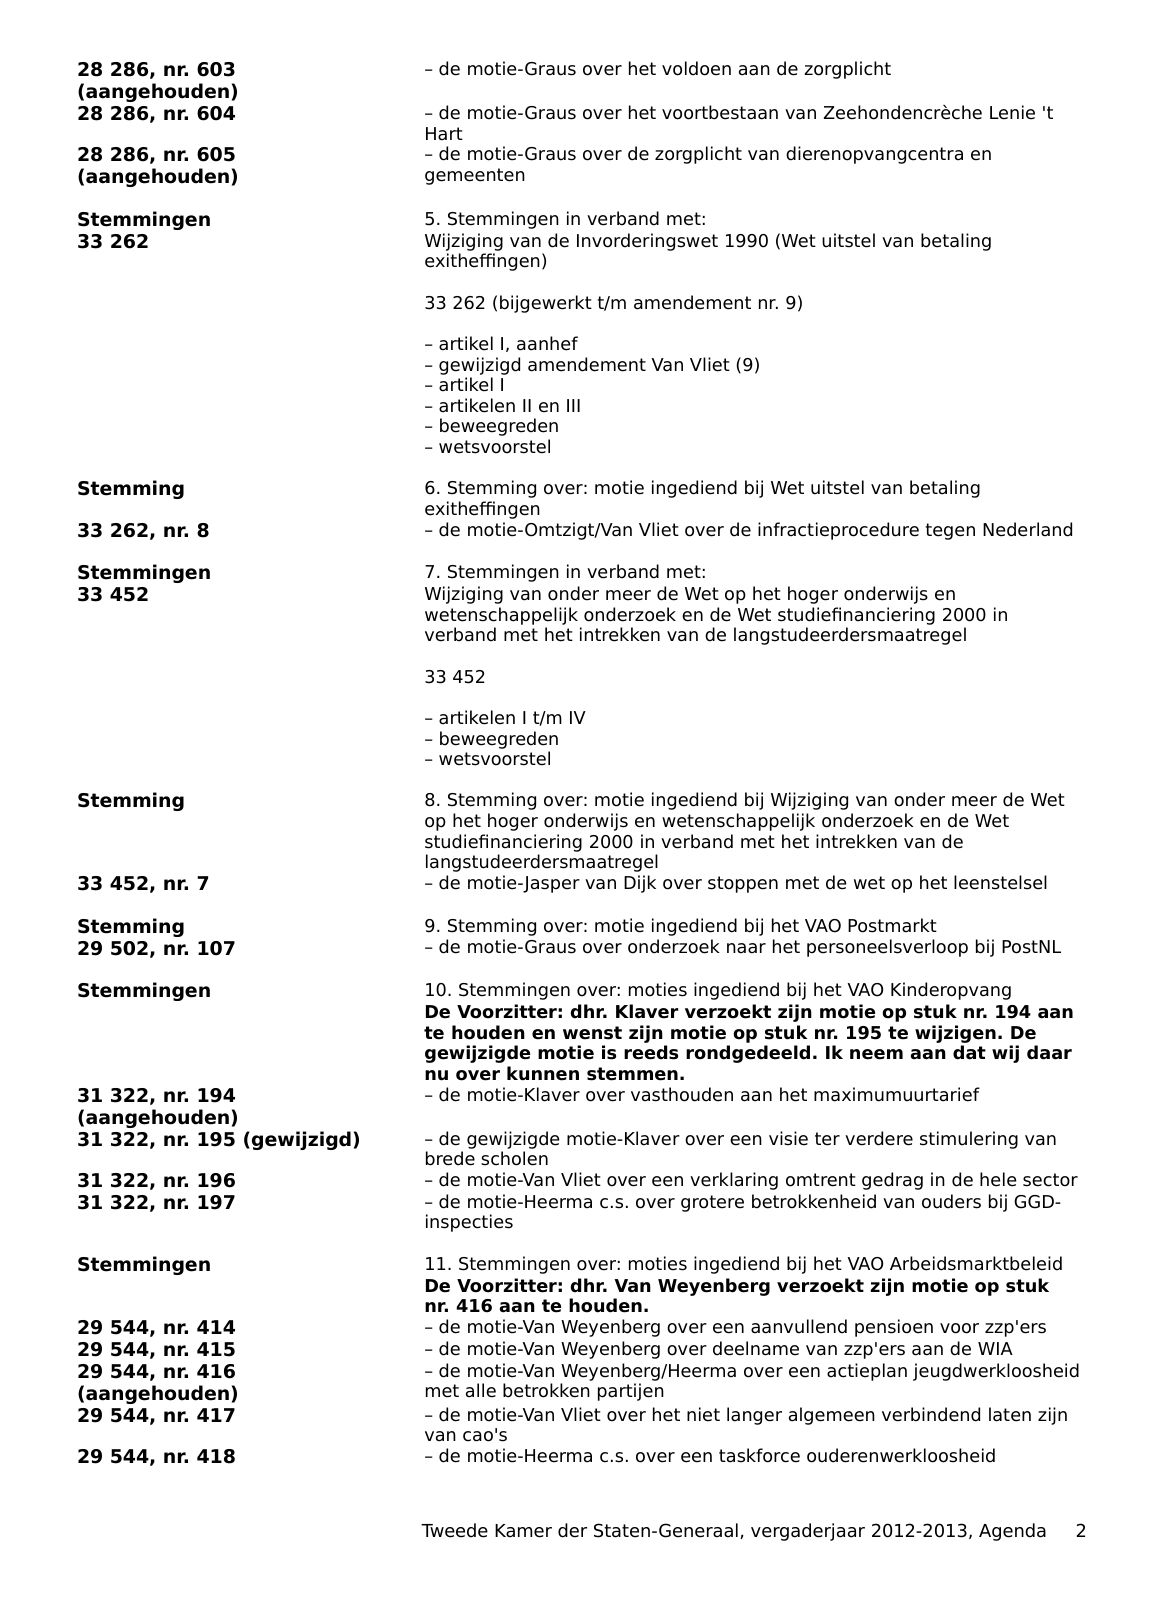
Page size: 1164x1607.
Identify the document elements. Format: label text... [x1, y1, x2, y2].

table_cell [401, 1361, 418, 1405]
table_cell [401, 1339, 418, 1361]
table_cell [418, 272, 1087, 293]
table_cell [77, 188, 401, 209]
table_cell Stemmingen [77, 209, 401, 231]
table_cell – de motie-Jasper van Dijk over stoppen met de wet op het leenstelsel [418, 873, 1087, 895]
table_cell – artikelen II en III [418, 396, 1087, 416]
table_cell [77, 729, 401, 749]
table_cell [77, 646, 401, 667]
table_cell – beweegreden [418, 416, 1087, 437]
table_cell – de motie-Graus over de zorgplicht van dierenopvangcentra en gemeenten [418, 144, 1087, 188]
table_cell 11. Stemmingen over: moties ingediend bij het VAO Arbeidsmarktbeleid [418, 1254, 1087, 1276]
table_cell – de motie-Van Vliet over een verklaring omtrent gedrag in de hele sector [418, 1170, 1087, 1192]
table_cell [401, 1276, 418, 1317]
table_cell – wetsvoorstel [418, 749, 1087, 770]
table_cell 33 262 (bijgewerkt t/m amendement nr. 9) [418, 293, 1087, 313]
table_cell [401, 562, 418, 584]
table_cell 10. Stemmingen over: moties ingediend bij het VAO Kinderopvang [418, 980, 1087, 1002]
table_cell [401, 1317, 418, 1339]
table_cell [401, 334, 418, 354]
table_cell [401, 458, 418, 478]
table_cell [418, 188, 1087, 209]
table_cell [77, 687, 401, 708]
table_cell [401, 729, 418, 749]
table_cell [77, 375, 401, 396]
table_cell [77, 667, 401, 687]
table_cell [418, 646, 1087, 667]
table_cell [401, 59, 418, 103]
table_cell [401, 667, 418, 687]
table_cell 8. Stemming over: motie ingediend bij Wijziging van onder meer de Wet op het hoger onderwijs en wetenschappelijk onderzoek en de Wet studiefinanciering 2000 in verband met het intrekken van de langstudeerdersmaatregel [418, 790, 1087, 873]
table_cell 9. Stemming over: motie ingediend bij het VAO Postmarkt [418, 916, 1087, 937]
table_cell [401, 687, 418, 708]
table_cell [77, 272, 401, 293]
table_cell [401, 1254, 418, 1276]
table_cell 7. Stemmingen in verband met: [418, 562, 1087, 584]
table_cell – de motie-Van Weyenberg/Heerma over een actieplan jeugdwerkloosheid met alle betrokken partijen [418, 1361, 1087, 1405]
table_cell [401, 396, 418, 416]
table_cell De Voorzitter: dhr. Klaver verzoekt zijn motie op stuk nr. 194 aan te houden en wenst zijn motie op stuk nr. 195 te wijzigen. De gewijzigde motie is reeds rondgedeeld. Ik neem aan dat wij daar nu over kunnen stemmen. [418, 1002, 1087, 1084]
table_cell 29 544, nr. 417 [77, 1405, 401, 1446]
table_cell [401, 708, 418, 728]
table_cell [401, 1129, 418, 1170]
table_cell [401, 938, 418, 959]
table_cell [77, 313, 401, 334]
table_cell 33 262 [77, 231, 401, 272]
table_cell [77, 708, 401, 728]
table_cell – gewijzigd amendement Van Vliet (9) [418, 355, 1087, 375]
table_cell – de motie-Graus over het voldoen aan de zorgplicht [418, 59, 1087, 103]
table_cell [401, 584, 418, 646]
table_cell [401, 960, 418, 980]
table_cell [401, 103, 418, 144]
table_cell [401, 520, 418, 542]
table_cell [77, 1276, 401, 1317]
table_cell – de motie-Graus over het voortbestaan van Zeehondencrèche Lenie 't Hart [418, 103, 1087, 144]
table_cell [401, 895, 418, 916]
table_cell – de motie-Van Vliet over het niet langer algemeen verbindend laten zijn van cao's [418, 1405, 1087, 1446]
table_cell – de motie-Klaver over vasthouden aan het maximumuurtarief [418, 1085, 1087, 1128]
table_cell [401, 355, 418, 375]
table_cell [401, 1192, 418, 1233]
table_cell [77, 542, 401, 562]
table_cell Stemmingen [77, 980, 401, 1002]
table_cell [418, 770, 1087, 790]
table_cell 33 262, nr. 8 [77, 520, 401, 542]
table_cell – de gewijzigde motie-Klaver over een visie ter verdere stimulering van brede scholen [418, 1129, 1087, 1170]
table_cell [401, 1170, 418, 1192]
table_cell [418, 1233, 1087, 1254]
table_cell [401, 542, 418, 562]
table_cell [401, 416, 418, 437]
table_cell [77, 960, 401, 980]
table_cell 28 286, nr. 605 (aangehouden) [77, 144, 401, 188]
table_cell 33 452 [77, 584, 401, 646]
table_cell – de motie-Heerma c.s. over een taskforce ouderenwerkloosheid [418, 1446, 1087, 1468]
table_cell [401, 980, 418, 1002]
table_cell [401, 272, 418, 293]
table_cell [418, 960, 1087, 980]
table_cell [401, 1405, 418, 1446]
table_cell [77, 1002, 401, 1084]
table_cell [77, 437, 401, 458]
table_cell – de motie-Van Weyenberg over een aanvullend pensioen voor zzp'ers [418, 1317, 1087, 1339]
table_cell [77, 1233, 401, 1254]
table_cell [418, 687, 1087, 708]
table_cell 31 322, nr. 196 [77, 1170, 401, 1192]
table_cell [401, 231, 418, 272]
table_cell 33 452, nr. 7 [77, 873, 401, 895]
table_cell Wijziging van de Invorderingswet 1990 (Wet uitstel van betaling exitheffingen) [418, 231, 1087, 272]
table_cell Stemmingen [77, 1254, 401, 1276]
table_cell 29 544, nr. 414 [77, 1317, 401, 1339]
table_cell [77, 355, 401, 375]
table_cell [401, 749, 418, 770]
table_cell 29 544, nr. 416 (aangehouden) [77, 1361, 401, 1405]
table_cell – artikel I, aanhef [418, 334, 1087, 354]
table_cell [401, 1002, 418, 1084]
table_cell [77, 396, 401, 416]
table_cell Stemming [77, 790, 401, 873]
table_cell 5. Stemmingen in verband met: [418, 209, 1087, 231]
table_cell 28 286, nr. 604 [77, 103, 401, 144]
table_cell [401, 873, 418, 895]
table_cell – artikel I [418, 375, 1087, 396]
table_cell [418, 895, 1087, 916]
table_cell [401, 1085, 418, 1128]
table_cell [401, 209, 418, 231]
table_cell [77, 334, 401, 354]
table_cell 31 322, nr. 194 (aangehouden) [77, 1085, 401, 1128]
table_cell De Voorzitter: dhr. Van Weyenberg verzoekt zijn motie op stuk nr. 416 aan te houden. [418, 1276, 1087, 1317]
table_cell 28 286, nr. 603 (aangehouden) [77, 59, 401, 103]
table_cell [418, 542, 1087, 562]
table_cell [77, 458, 401, 478]
table_cell – beweegreden [418, 729, 1087, 749]
table_cell [77, 770, 401, 790]
table_cell Stemmingen [77, 562, 401, 584]
table_cell 29 502, nr. 107 [77, 938, 401, 959]
table_cell Wijziging van onder meer de Wet op het hoger onderwijs en wetenschappelijk onderzoek en de Wet studiefinanciering 2000 in verband met het intrekken van de langstudeerdersmaatregel [418, 584, 1087, 646]
table_cell – de motie-Heerma c.s. over grotere betrokkenheid van ouders bij GGD-inspecties [418, 1192, 1087, 1233]
table_cell [418, 313, 1087, 334]
table_cell [401, 770, 418, 790]
table_cell 29 544, nr. 415 [77, 1339, 401, 1361]
table_cell [77, 749, 401, 770]
table_cell [401, 144, 418, 188]
table_cell [401, 1446, 418, 1468]
table_cell 33 452 [418, 667, 1087, 687]
table_cell – wetsvoorstel [418, 437, 1087, 458]
table_cell [77, 293, 401, 313]
table_cell 29 544, nr. 418 [77, 1446, 401, 1468]
table_cell – de motie-Graus over onderzoek naar het personeelsverloop bij PostNL [418, 938, 1087, 959]
table_cell – de motie-Omtzigt/Van Vliet over de infractieprocedure tegen Nederland [418, 520, 1087, 542]
table_cell [401, 790, 418, 873]
table_cell [418, 458, 1087, 478]
table_cell [401, 293, 418, 313]
table_cell [401, 646, 418, 667]
table_cell [401, 916, 418, 937]
table_cell [401, 375, 418, 396]
table_cell [401, 437, 418, 458]
table_cell [401, 313, 418, 334]
table_cell – artikelen I t/m IV [418, 708, 1087, 728]
table_cell [77, 895, 401, 916]
table_cell Stemming [77, 916, 401, 937]
table_cell 31 322, nr. 197 [77, 1192, 401, 1233]
table_cell 6. Stemming over: motie ingediend bij Wet uitstel van betaling exitheffingen [418, 478, 1087, 519]
table_cell 31 322, nr. 195 (gewijzigd) [77, 1129, 401, 1170]
table_cell [77, 416, 401, 437]
table_cell Stemming [77, 478, 401, 519]
table_cell [401, 1233, 418, 1254]
table_cell [401, 478, 418, 519]
table_cell – de motie-Van Weyenberg over deelname van zzp'ers aan de WIA [418, 1339, 1087, 1361]
table_cell [401, 188, 418, 209]
